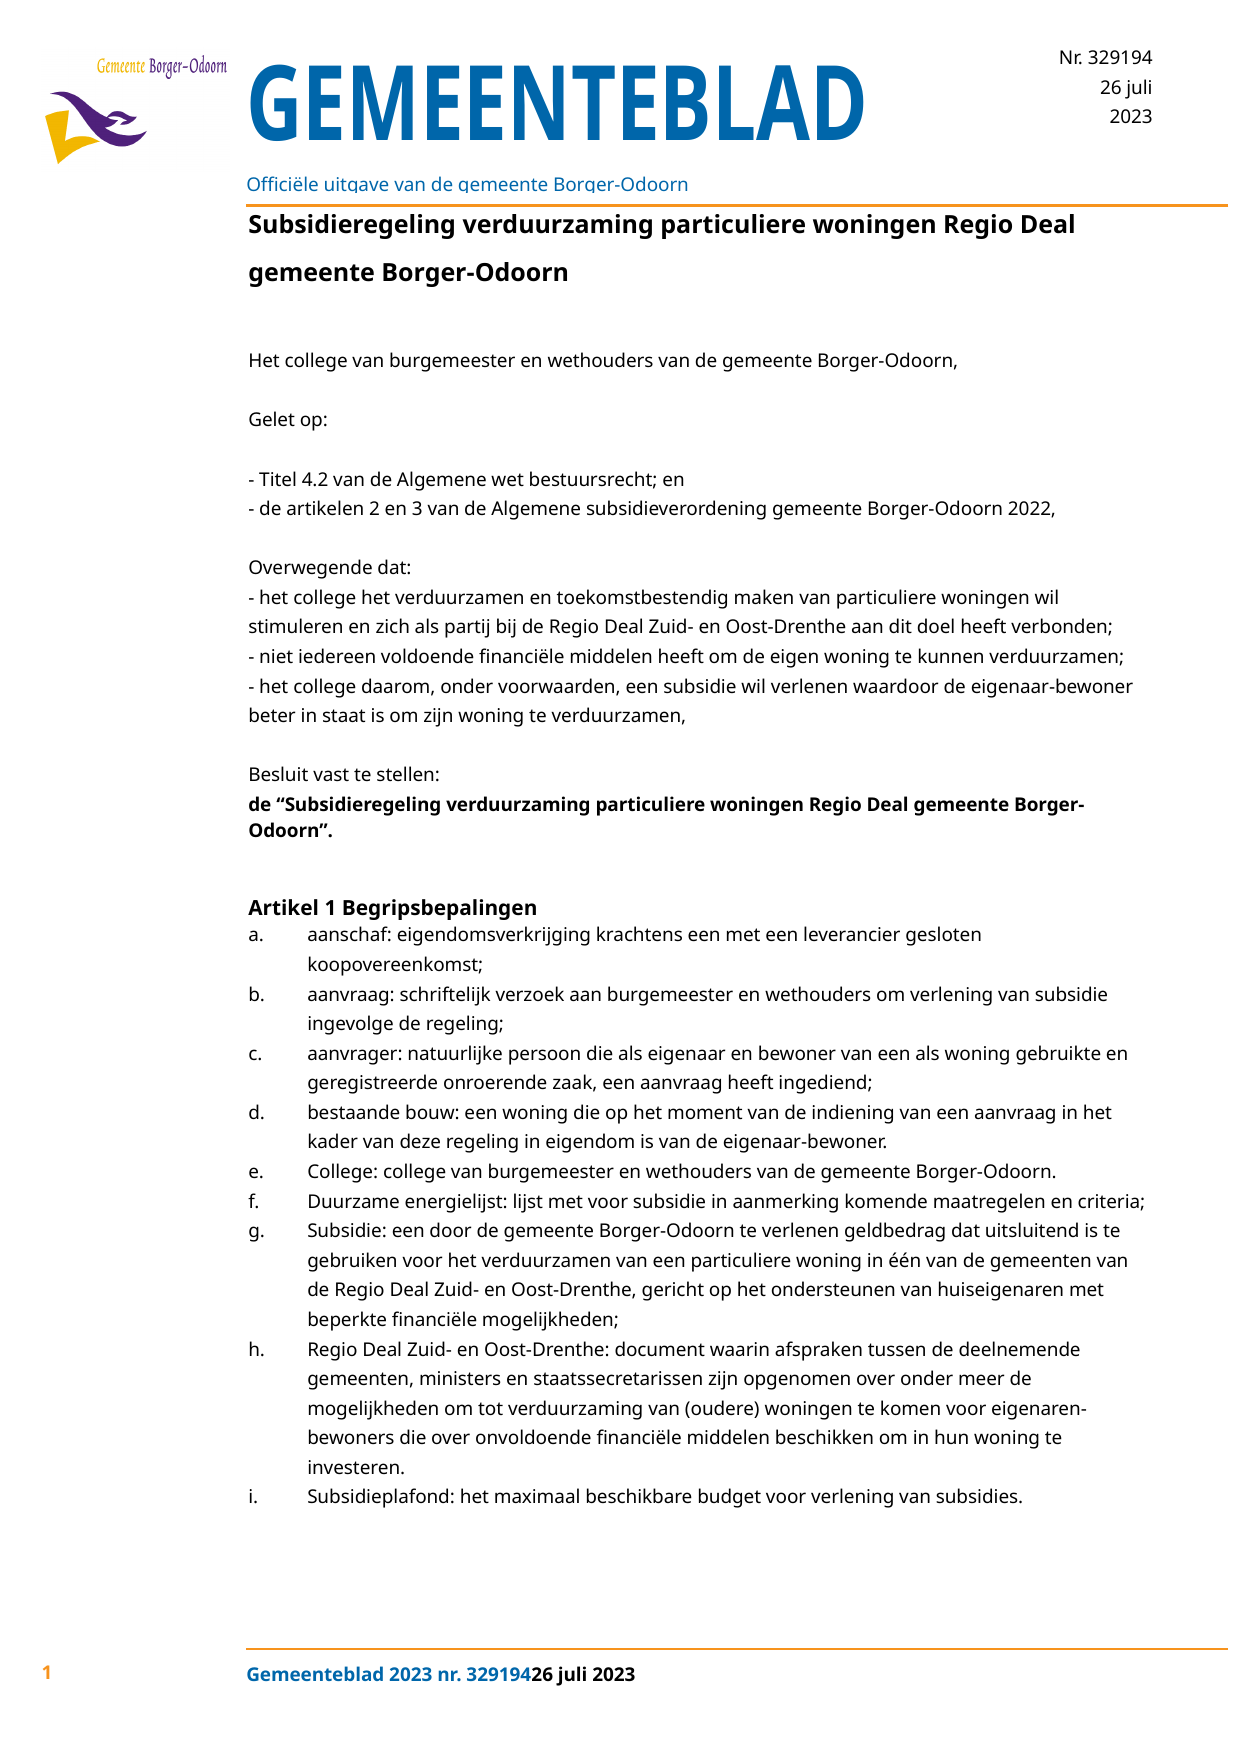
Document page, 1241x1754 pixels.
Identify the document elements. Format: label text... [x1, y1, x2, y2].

text - het college daarom, onder voorwaarden, een subsidie wil verlenen waardoor de eigenaar-bewoner beter in staat is om zijn woning te verduurzamen, [248, 673, 1152, 728]
text Overwegende dat: [248, 554, 1152, 580]
picture [41, 47, 231, 172]
text - niet iedereen voldoende financiële middelen heeft om de eigen woning te kunnen verduurzamen; [248, 643, 1152, 669]
list aanvrager: natuurlijke persoon die als eigenaar en bewoner van een als woning gebruikte en geregistreerde onroerende zaak, een aanvraag heeft ingediend; [248, 1040, 1152, 1095]
text de “Subsidieregeling verduurzaming particuliere woningen Regio Deal gemeente Borger-Odoorn”. [248, 791, 1152, 843]
list Regio Deal Zuid- en Oost-Drenthe: document waarin afspraken tussen de deelnemende gemeenten, ministers en staatssecretarissen zijn opgenomen over onder meer de mogelijkheden om tot verduurzaming van (oudere) woningen te komen voor eigenaren-bewoners die over onvoldoende financiële middelen beschikken om in hun woning te investeren. [248, 1336, 1152, 1480]
text Gelet op: [248, 407, 1152, 432]
list aanschaf: eigendomsverkrijging krachtens een met een leverancier gesloten koopovereenkomst; [248, 922, 1152, 977]
text Subsidieregeling verduurzaming particuliere woningen Regio Deal gemeente Borger-Odoorn [248, 207, 1152, 288]
text Het college van burgemeester en wethouders van de gemeente Borger-Odoorn, [248, 347, 1152, 373]
list College: college van burgemeester en wethouders van de gemeente Borger-Odoorn. [248, 1158, 1152, 1184]
text Artikel 1 Begripsbepalingen [248, 893, 1152, 922]
list bestaande bouw: een woning die op het moment van de indiening van een aanvraag in het kader van deze regeling in eigendom is van de eigenaar-bewoner. [248, 1099, 1152, 1154]
text - de artikelen 2 en 3 van de Algemene subsidieverordening gemeente Borger-Odoorn 2022, [248, 495, 1152, 521]
list Duurzame energielijst: lijst met voor subsidie in aanmerking komende maatregelen en criteria; [248, 1188, 1152, 1213]
list aanvraag: schriftelijk verzoek aan burgemeester en wethouders om verlening van subsidie ingevolge de regeling; [248, 981, 1152, 1036]
text - Titel 4.2 van de Algemene wet bestuursrecht; en [248, 466, 1152, 492]
text Besluit vast te stellen: [248, 762, 1152, 787]
list Subsidie: een door de gemeente Borger-Odoorn te verlenen geldbedrag dat uitsluitend is te gebruiken voor het verduurzamen van een particuliere woning in één van de gemeenten van de Regio Deal Zuid- en Oost-Drenthe, gericht op het ondersteunen van huiseigenaren met beperkte financiële mogelijkheden; [248, 1217, 1152, 1332]
list Subsidieplafond: het maximaal beschikbare budget voor verlening van subsidies. [248, 1484, 1152, 1509]
text - het college het verduurzamen en toekomstbestendig maken van particuliere woningen wil stimuleren en zich als partij bij de Regio Deal Zuid- en Oost-Drenthe aan dit doel heeft verbonden; [248, 584, 1152, 639]
